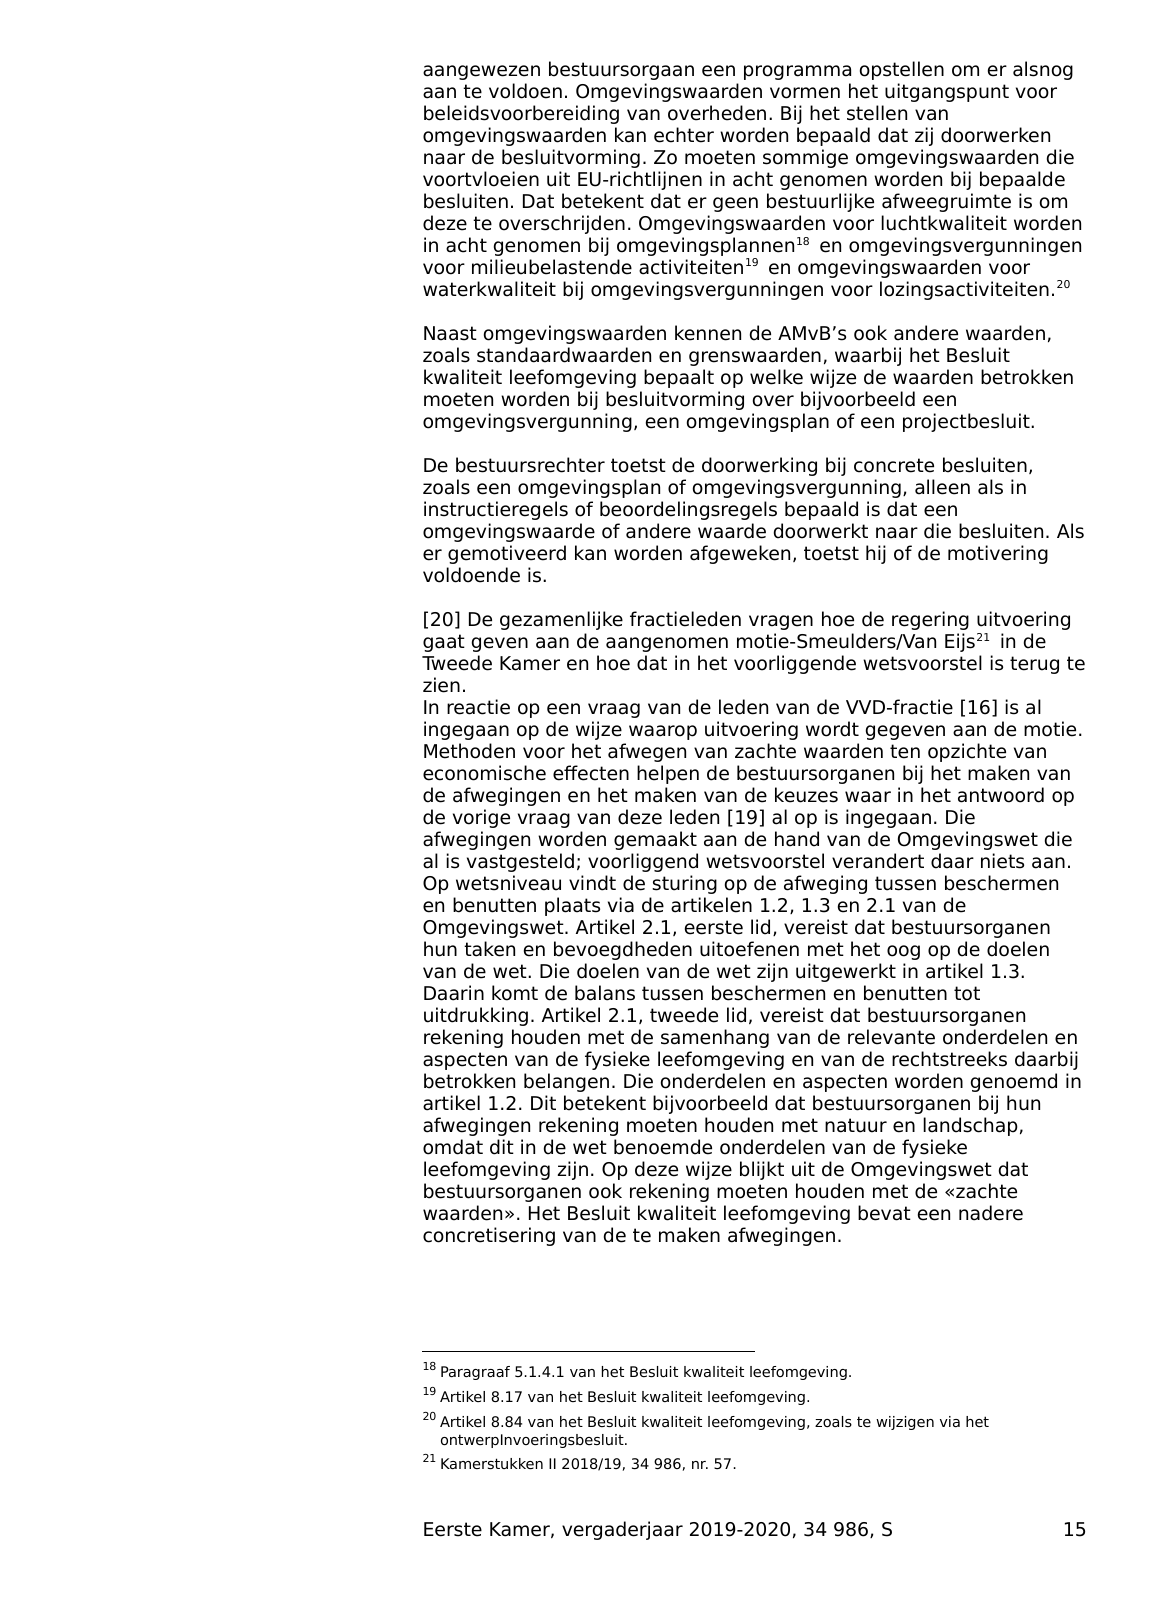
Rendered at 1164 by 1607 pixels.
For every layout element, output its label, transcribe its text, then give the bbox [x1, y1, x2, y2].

text [20] De gezamenlijke fractieleden vragen hoe de regering uitvoering gaat geven aan de aangenomen motie-Smeulders/Van Eijs in de Tweede Kamer en hoe dat in het voorliggende wetsvoorstel is terug te zien. [422, 609, 1087, 697]
text In reactie op een vraag van de leden van de VVD-fractie [16] is al ingegaan op de wijze waarop uitvoering wordt gegeven aan de motie. [422, 697, 1087, 741]
text aangewezen bestuursorgaan een programma opstellen om er alsnog aan te voldoen. Omgevingswaarden vormen het uitgangspunt voor beleidsvoorbereiding van overheden. Bij het stellen van omgevingswaarden kan echter worden bepaald dat zij doorwerken naar de besluitvorming. Zo moeten sommige omgevingswaarden die voortvloeien uit EU-richtlijnen in acht genomen worden bij bepaalde besluiten. Dat betekent dat er geen bestuurlijke afweegruimte is om deze te overschrijden. Omgevingswaarden voor luchtkwaliteit worden in acht genomen bij omgevingsplannen en omgevingsvergunningen voor milieubelastende activiteiten en omgevingswaarden voor waterkwaliteit bij omgevingsvergunningen voor lozingsactiviteiten. [422, 59, 1087, 301]
text Naast omgevingswaarden kennen de AMvB’s ook andere waarden, zoals standaardwaarden en grenswaarden, waarbij het Besluit kwaliteit leefomgeving bepaalt op welke wijze de waarden betrokken moeten worden bij besluitvorming over bijvoorbeeld een omgevingsvergunning, een omgevingsplan of een projectbesluit. [422, 323, 1087, 433]
text Methoden voor het afwegen van zachte waarden ten opzichte van economische effecten helpen de bestuursorganen bij het maken van de afwegingen en het maken van de keuzes waar in het antwoord op de vorige vraag van deze leden [19] al op is ingegaan. Die afwegingen worden gemaakt aan de hand van de Omgevingswet die al is vastgesteld; voorliggend wetsvoorstel verandert daar niets aan. Op wetsniveau vindt de sturing op de afweging tussen beschermen en benutten plaats via de artikelen 1.2, 1.3 en 2.1 van de Omgevingswet. Artikel 2.1, eerste lid, vereist dat bestuursorganen hun taken en bevoegdheden uitoefenen met het oog op de doelen van de wet. Die doelen van de wet zijn uitgewerkt in artikel 1.3. Daarin komt de balans tussen beschermen en benutten tot uitdrukking. Artikel 2.1, tweede lid, vereist dat bestuursorganen rekening houden met de samenhang van de relevante onderdelen en aspecten van de fysieke leefomgeving en van de rechtstreeks daarbij betrokken belangen. Die onderdelen en aspecten worden genoemd in artikel 1.2. Dit betekent bijvoorbeeld dat bestuursorganen bij hun afwegingen rekening moeten houden met natuur en landschap, omdat dit in de wet benoemde onderdelen van de fysieke leefomgeving zijn. Op deze wijze blijkt uit de Omgevingswet dat bestuursorganen ook rekening moeten houden met de «zachte waarden». Het Besluit kwaliteit leefomgeving bevat een nadere concretisering van de te maken afwegingen. [422, 741, 1087, 1247]
text De bestuursrechter toetst de doorwerking bij concrete besluiten, zoals een omgevingsplan of omgevingsvergunning, alleen als in instructieregels of beoordelingsregels bepaald is dat een omgevingswaarde of andere waarde doorwerkt naar die besluiten. Als er gemotiveerd kan worden afgeweken, toetst hij of de motivering voldoende is. [422, 455, 1087, 587]
text Artikel 8.84 van het Besluit kwaliteit leefomgeving, zoals te wijzigen via het ontwerpInvoeringsbesluit. [422, 1410, 1087, 1449]
text Paragraaf 5.1.4.1 van het Besluit kwaliteit leefomgeving. [422, 1360, 1087, 1382]
text Artikel 8.17 van het Besluit kwaliteit leefomgeving. [422, 1385, 1087, 1407]
text Kamerstukken II 2018/19, 34 986, nr. 57. [422, 1452, 1087, 1474]
